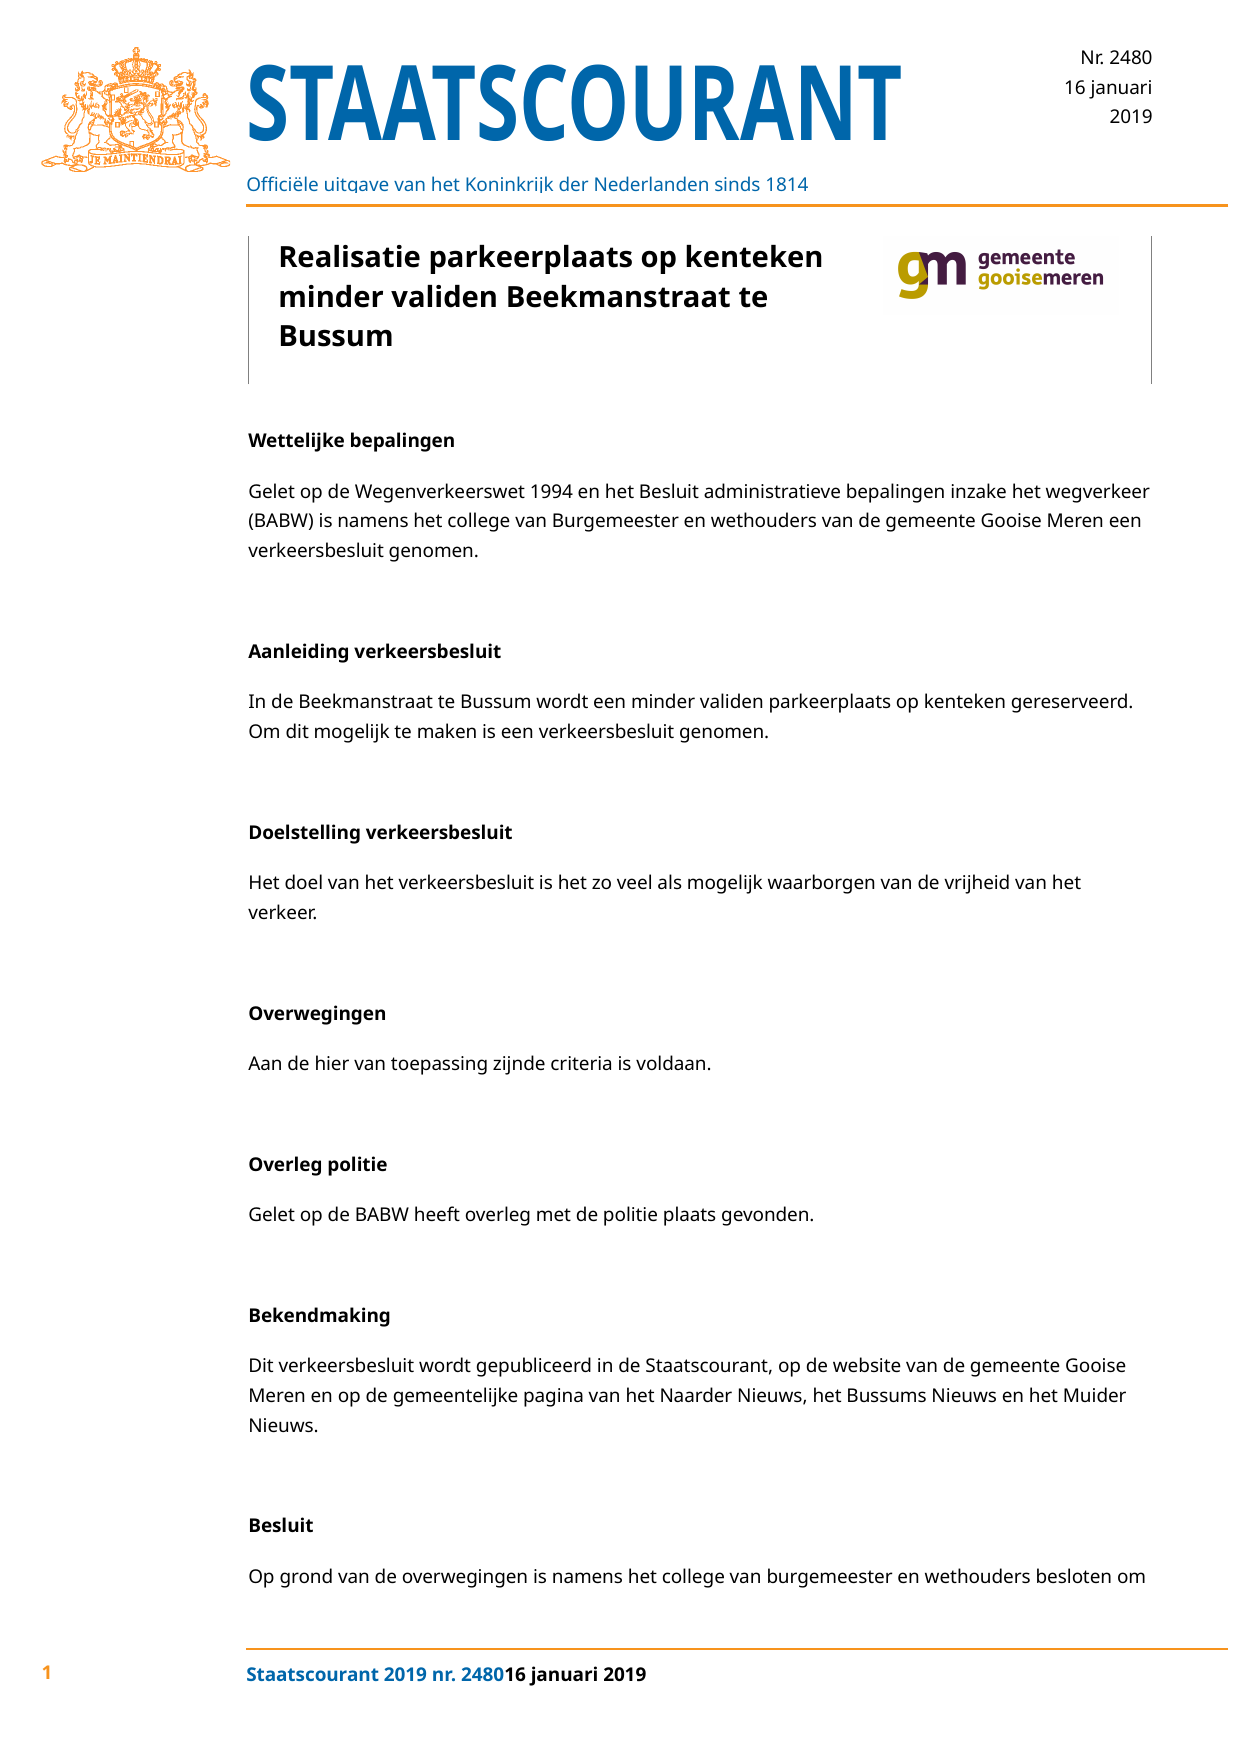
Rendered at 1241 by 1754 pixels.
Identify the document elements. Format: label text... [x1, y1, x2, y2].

text Overwegingen [248, 1000, 1152, 1025]
text Dit verkeersbesluit wordt gepubliceerd in de Staatscourant, op de website van de gemeente Gooise Meren en op de gemeentelijke pagina van het Naarder Nieuws, het Bussums Nieuws en het Muider Nieuws. [248, 1353, 1152, 1437]
text Overleg politie [248, 1151, 1152, 1177]
text Aan de hier van toepassing zijnde criteria is voldaan. [248, 1050, 1152, 1076]
text Besluit [248, 1513, 1152, 1538]
text Doelstelling verkeersbesluit [248, 819, 1152, 844]
text Het doel van het verkeersbesluit is het zo veel als mogelijk waarborgen van de vrijheid van het verkeer. [248, 869, 1152, 924]
text Gelet op de Wegenverkeerswet 1994 en het Besluit administratieve bepalingen inzake het wegverkeer (BABW) is namens het college van Burgemeester en wethouders van de gemeente Gooise Meren een verkeersbesluit genomen. [248, 478, 1152, 563]
text Bekendmaking [248, 1302, 1152, 1328]
text Gelet op de BABW heeft overleg met de politie plaats gevonden. [248, 1201, 1152, 1227]
text Op grond van de overwegingen is namens het college van burgemeester en wethouders besloten om [248, 1563, 1152, 1589]
text In de Beekmanstraat te Bussum wordt een minder validen parkeerplaats op kenteken gereserveerd. Om dit mogelijk te maken is een verkeersbesluit genomen. [248, 688, 1152, 744]
text Aanleiding verkeersbesluit [248, 638, 1152, 664]
picture [41, 47, 231, 172]
table_header [850, 236, 1151, 384]
table_header Realisatie parkeerplaats op kenteken minder validen Beekmanstraat te Bussum [249, 236, 850, 384]
text Wettelijke bepalingen [248, 428, 1152, 453]
picture [882, 236, 1119, 315]
